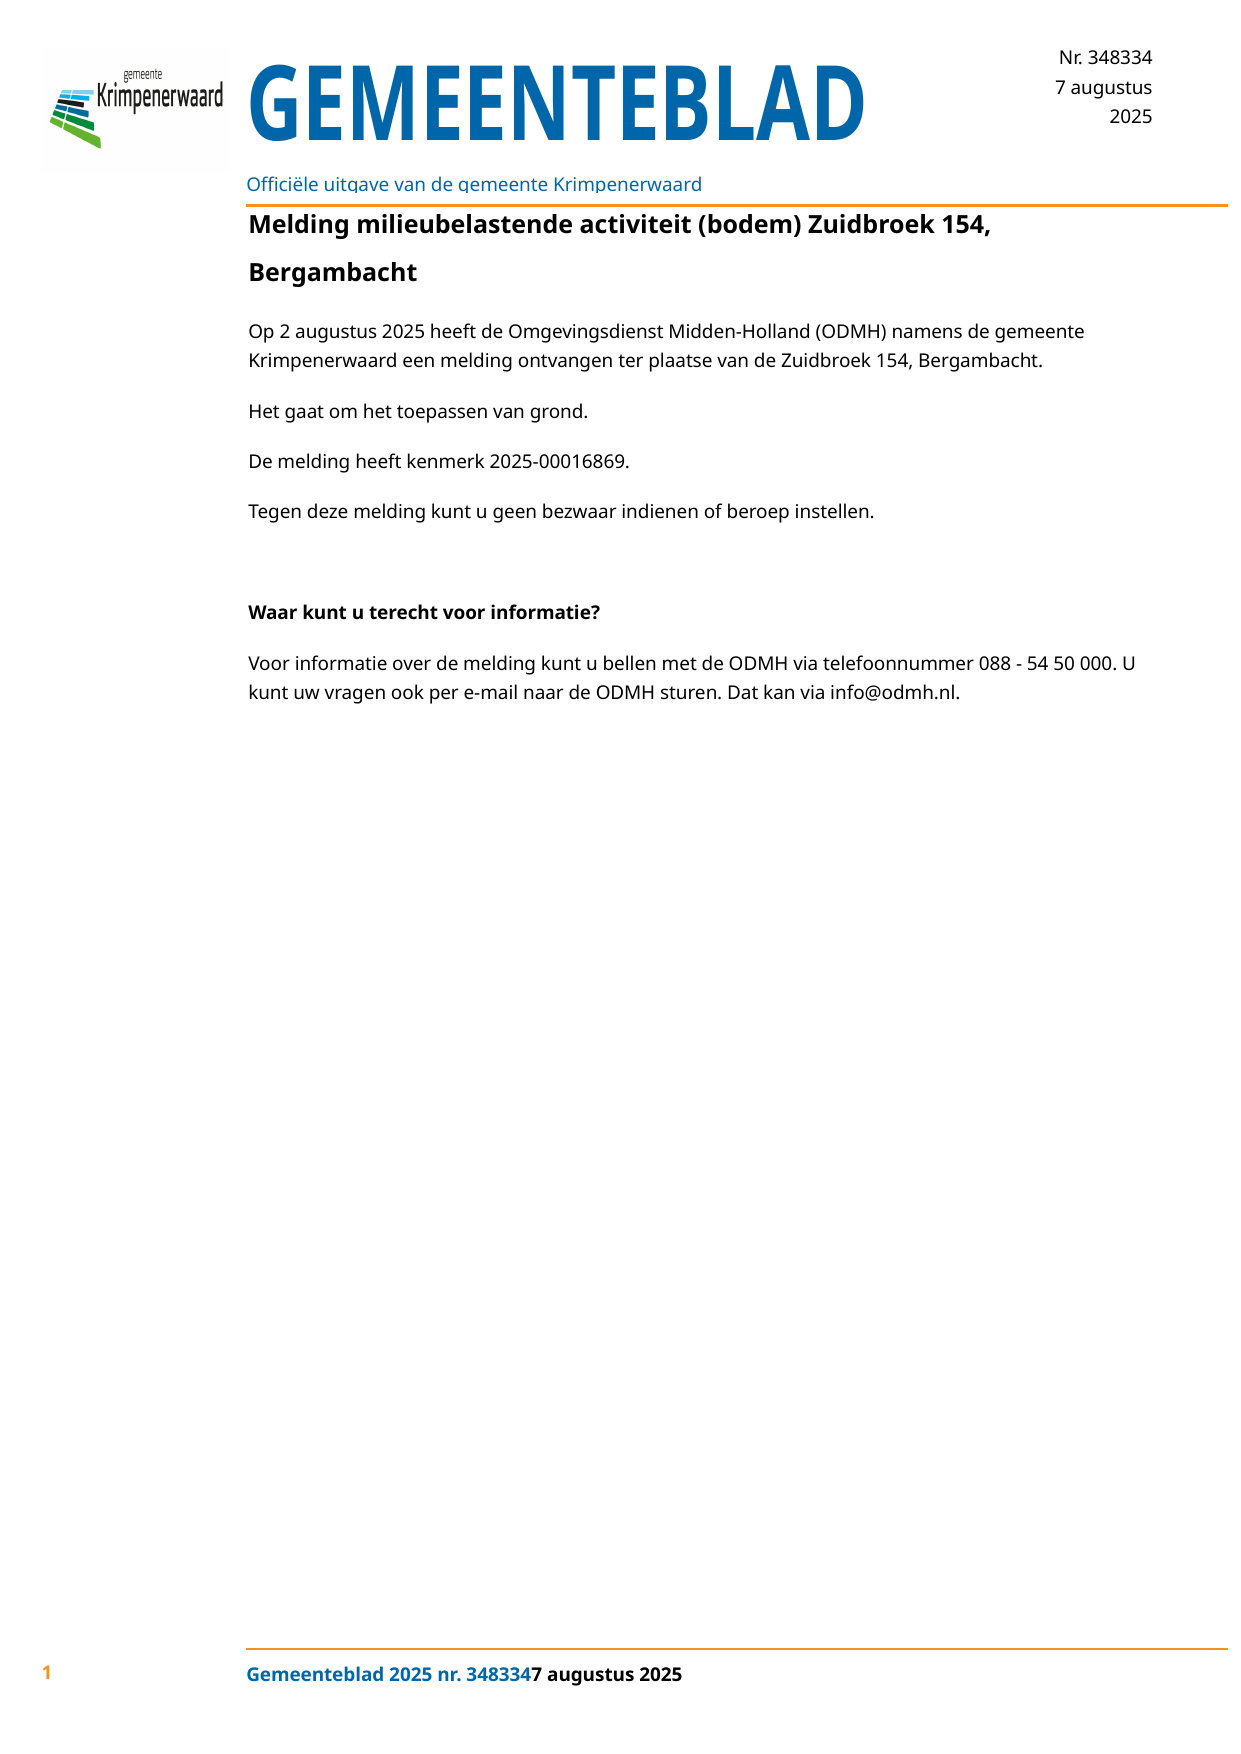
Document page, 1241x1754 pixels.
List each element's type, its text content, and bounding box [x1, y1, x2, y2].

text Het gaat om het toepassen van grond. [248, 398, 1152, 424]
picture [41, 47, 231, 172]
text De melding heeft kenmerk 2025-00016869. [248, 448, 1152, 474]
text Op 2 augustus 2025 heeft de Omgevingsdienst Midden-Holland (ODMH) namens de gemeente Krimpenerwaard een melding ontvangen ter plaatse van de Zuidbroek 154, Bergambacht. [248, 318, 1152, 373]
text Voor informatie over de melding kunt u bellen met de ODMH via telefoonnummer 088 - 54 50 000. U kunt uw vragen ook per e-mail naar de ODMH sturen. Dat kan via info@odmh.nl. [248, 650, 1152, 705]
text Waar kunt u terecht voor informatie? [248, 599, 1152, 625]
text Tegen deze melding kunt u geen bezwaar indienen of beroep instellen. [248, 499, 1152, 524]
text Melding milieubelastende activiteit (bodem) Zuidbroek 154, Bergambacht [248, 207, 1152, 288]
